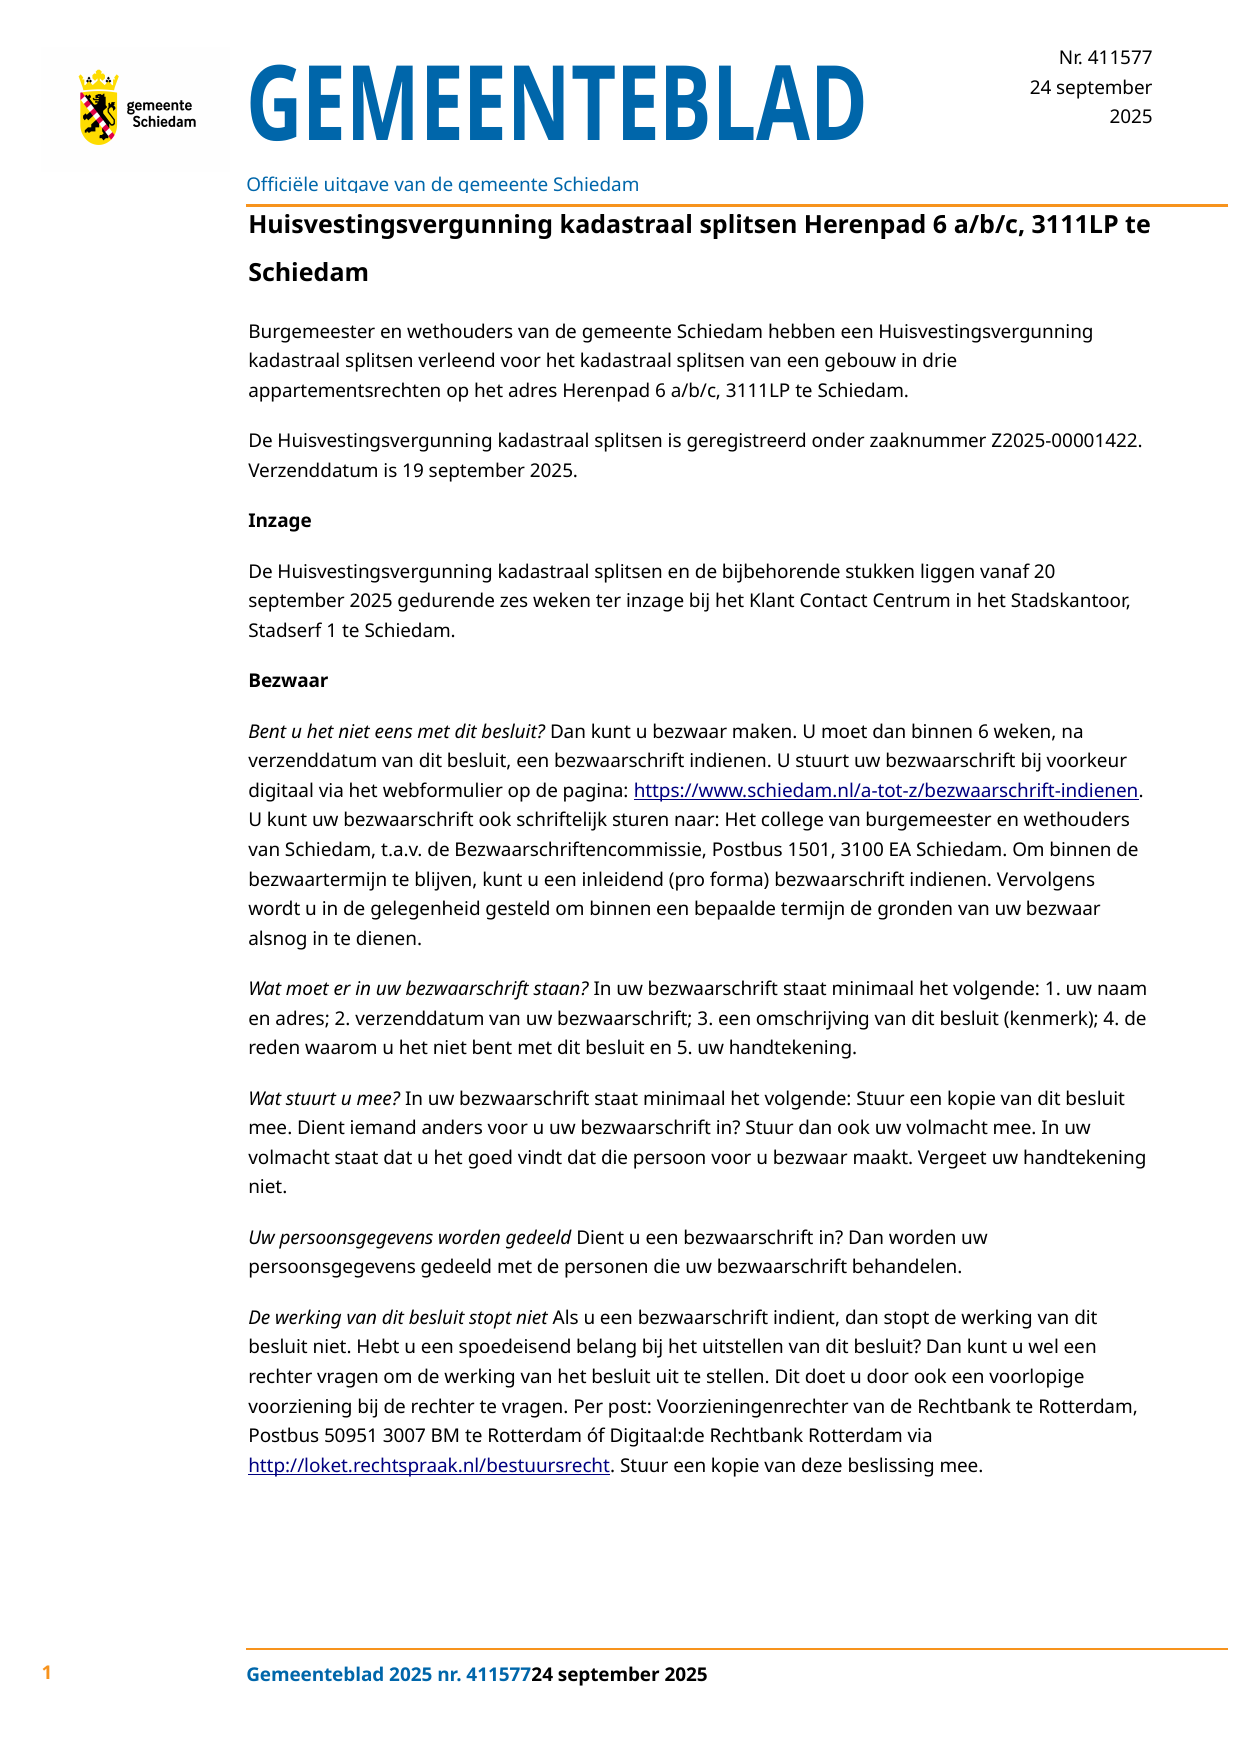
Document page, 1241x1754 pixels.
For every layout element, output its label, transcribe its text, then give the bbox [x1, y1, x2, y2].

text Uw persoonsgegevens worden gedeeld Dient u een bezwaarschrift in? Dan worden uw persoonsgegevens gedeeld met de personen die uw bezwaarschrift behandelen. [248, 1224, 1152, 1279]
text Huisvestingsvergunning kadastraal splitsen Herenpad 6 a/b/c, 3111LP te Schiedam [248, 207, 1152, 288]
text De Huisvestingsvergunning kadastraal splitsen is geregistreerd onder zaaknummer Z2025-00001422. Verzenddatum is 19 september 2025. [248, 427, 1152, 483]
text De Huisvestingsvergunning kadastraal splitsen en de bijbehorende stukken liggen vanaf 20 september 2025 gedurende zes weken ter inzage bij het Klant Contact Centrum in het Stadskantoor, Stadserf 1 te Schiedam. [248, 558, 1152, 643]
text Inzage [248, 507, 1152, 533]
picture [41, 47, 231, 172]
text Wat moet er in uw bezwaarschrift staan? In uw bezwaarschrift staat minimaal het volgende: 1. uw naam en adres; 2. verzenddatum van uw bezwaarschrift; 3. een omschrijving van dit besluit (kenmerk); 4. de reden waarom u het niet bent met dit besluit en 5. uw handtekening. [248, 975, 1152, 1060]
text De werking van dit besluit stopt niet Als u een bezwaarschrift indient, dan stopt de werking van dit besluit niet. Hebt u een spoedeisend belang bij het uitstellen van dit besluit? Dan kunt u wel een rechter vragen om de werking van het besluit uit te stellen. Dit doet u door ook een voorlopige voorziening bij de rechter te vragen. Per post: Voorzieningenrechter van de Rechtbank te Rotterdam, Postbus 50951 3007 BM te Rotterdam óf Digitaal:de Rechtbank Rotterdam via http://loket.rechtspraak.nl/bestuursrecht. Stuur een kopie van deze beslissing mee. [248, 1304, 1152, 1478]
text Bezwaar [248, 667, 1152, 693]
text Wat stuurt u mee? In uw bezwaarschrift staat minimaal het volgende: Stuur een kopie van dit besluit mee. Dient iemand anders voor u uw bezwaarschrift in? Stuur dan ook uw volmacht mee. In uw volmacht staat dat u het goed vindt dat die persoon voor u bezwaar maakt. Vergeet uw handtekening niet. [248, 1085, 1152, 1199]
text Burgemeester en wethouders van de gemeente Schiedam hebben een Huisvestingsvergunning kadastraal splitsen verleend voor het kadastraal splitsen van een gebouw in drie appartementsrechten op het adres Herenpad 6 a/b/c, 3111LP te Schiedam. [248, 318, 1152, 403]
text Bent u het niet eens met dit besluit? Dan kunt u bezwaar maken. U moet dan binnen 6 weken, na verzenddatum van dit besluit, een bezwaarschrift indienen. U stuurt uw bezwaarschrift bij voorkeur digitaal via het webformulier op de pagina: https://www.schiedam.nl/a-tot-z/bezwaarschrift-indienen. U kunt uw bezwaarschrift ook schriftelijk sturen naar: Het college van burgemeester en wethouders van Schiedam, t.a.v. de Bezwaarschriftencommissie, Postbus 1501, 3100 EA Schiedam. Om binnen de bezwaartermijn te blijven, kunt u een inleidend (pro forma) bezwaarschrift indienen. Vervolgens wordt u in de gelegenheid gesteld om binnen een bepaalde termijn de gronden van uw bezwaar alsnog in te dienen. [248, 718, 1152, 951]
